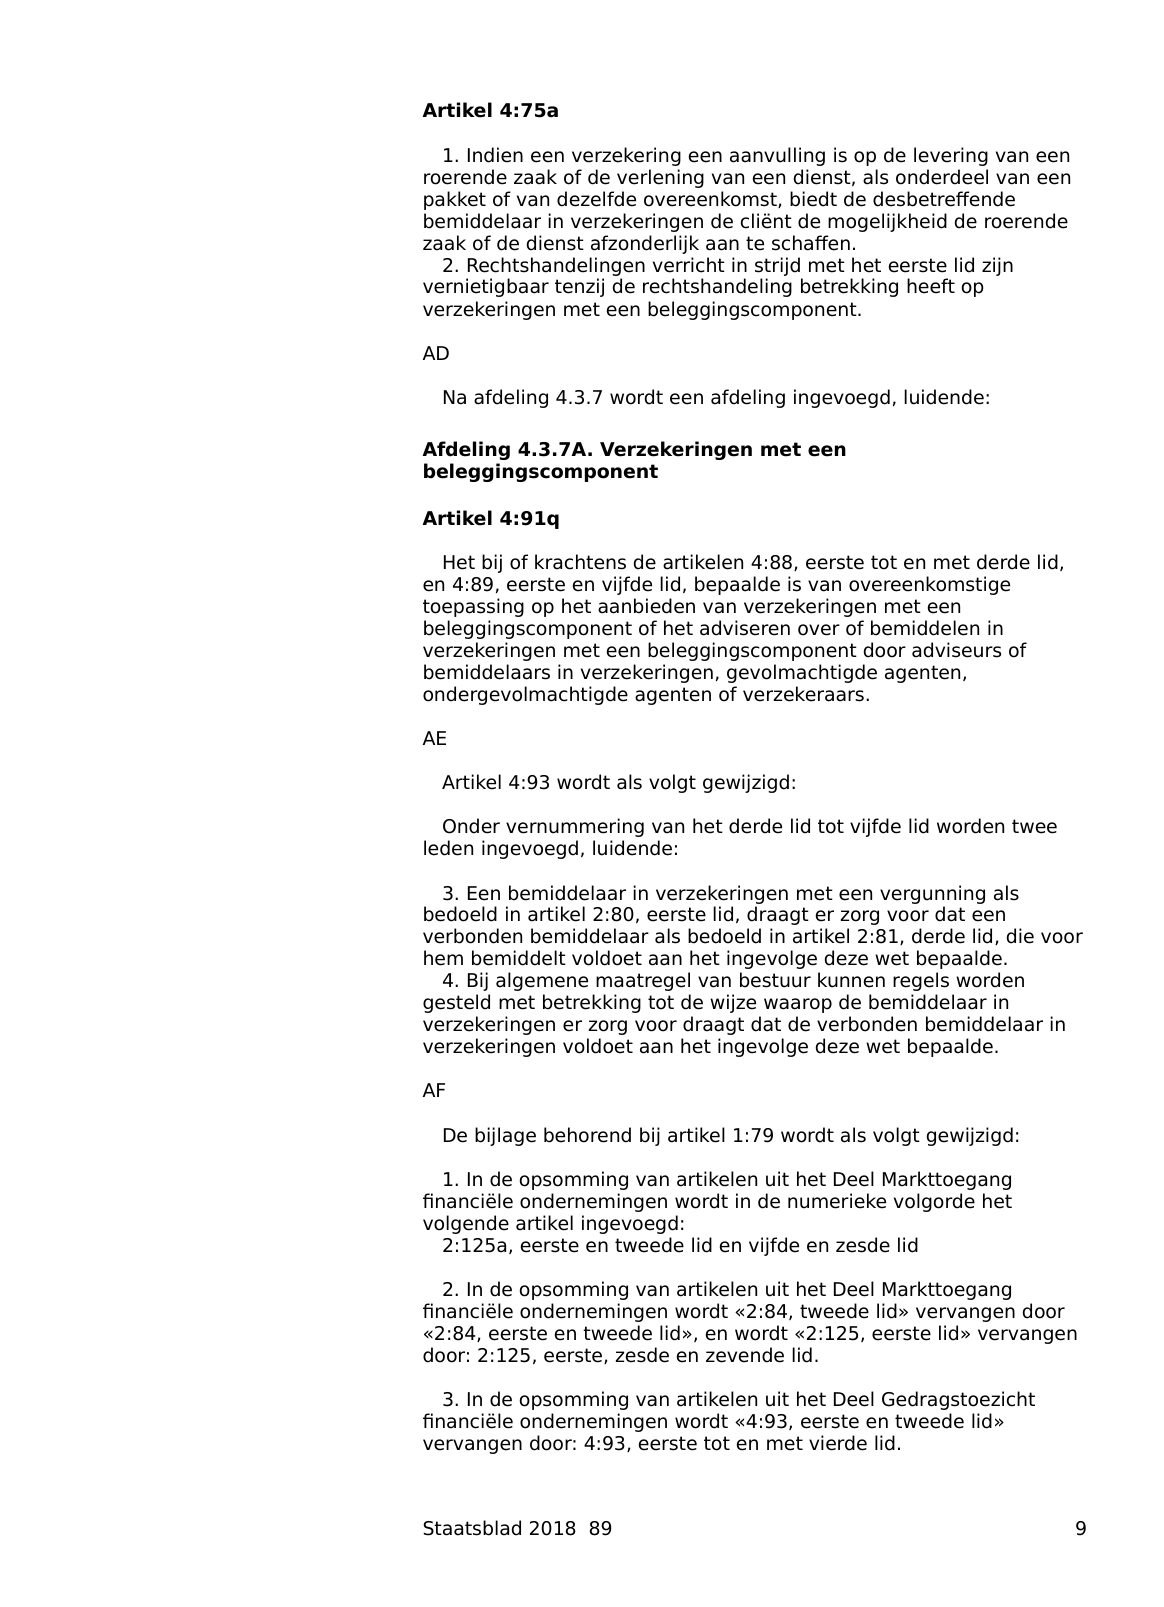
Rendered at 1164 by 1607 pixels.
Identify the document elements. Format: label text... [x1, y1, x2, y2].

text 2. Rechtshandelingen verricht in strijd met het eerste lid zijn vernietigbaar tenzij de rechtshandeling betrekking heeft op verzekeringen met een beleggingscomponent. [422, 254, 1087, 320]
text Het bij of krachtens de artikelen 4:88, eerste tot en met derde lid, en 4:89, eerste en vijfde lid, bepaalde is van overeenkomstige toepassing op het aanbieden van verzekeringen met een beleggingscomponent of het adviseren over of bemiddelen in verzekeringen met een beleggingscomponent door adviseurs of bemiddelaars in verzekeringen, gevolmachtigde agenten, ondergevolmachtigde agenten of verzekeraars. [422, 552, 1087, 706]
text 1. Indien een verzekering een aanvulling is op de levering van een roerende zaak of de verlening van een dienst, als onderdeel van een pakket of van dezelfde overeenkomst, biedt de desbetreffende bemiddelaar in verzekeringen de cliënt de mogelijkheid de roerende zaak of de dienst afzonderlijk aan te schaffen. [422, 144, 1087, 254]
text Na afdeling 4.3.7 wordt een afdeling ingevoegd, luidende: [422, 387, 1087, 409]
text 3. In de opsomming van artikelen uit het Deel Gedragstoezicht financiële ondernemingen wordt «4:93, eerste en tweede lid» vervangen door: 4:93, eerste tot en met vierde lid. [422, 1389, 1087, 1455]
text Onder vernummering van het derde lid tot vijfde lid worden twee leden ingevoegd, luidende: [422, 816, 1087, 860]
subtitle Afdeling 4.3.7A. Verzekeringen met een beleggingscomponent [422, 439, 1087, 483]
text 1. In de opsomming van artikelen uit het Deel Markttoegang financiële ondernemingen wordt in de numerieke volgorde het volgende artikel ingevoegd: [422, 1169, 1087, 1235]
text 4. Bij algemene maatregel van bestuur kunnen regels worden gesteld met betrekking tot de wijze waarop de bemiddelaar in verzekeringen er zorg voor draagt dat de verbonden bemiddelaar in verzekeringen voldoet aan het ingevolge deze wet bepaalde. [422, 970, 1087, 1058]
text 3. Een bemiddelaar in verzekeringen met een vergunning als bedoeld in artikel 2:80, eerste lid, draagt er zorg voor dat een verbonden bemiddelaar als bedoeld in artikel 2:81, derde lid, die voor hem bemiddelt voldoet aan het ingevolge deze wet bepaalde. [422, 882, 1087, 970]
text Artikel 4:93 wordt als volgt gewijzigd: [422, 772, 1087, 794]
text 2:125a, eerste en tweede lid en vijfde en zesde lid [422, 1235, 1087, 1257]
subtitle Artikel 4:75a [422, 100, 1087, 122]
text AE [422, 728, 1087, 750]
text 2. In de opsomming van artikelen uit het Deel Markttoegang financiële ondernemingen wordt «2:84, tweede lid» vervangen door «2:84, eerste en tweede lid», en wordt «2:125, eerste lid» vervangen door: 2:125, eerste, zesde en zevende lid. [422, 1279, 1087, 1367]
text De bijlage behorend bij artikel 1:79 wordt als volgt gewijzigd: [422, 1124, 1087, 1147]
subtitle Artikel 4:91q [422, 508, 1087, 530]
text AF [422, 1080, 1087, 1102]
text AD [422, 343, 1087, 364]
